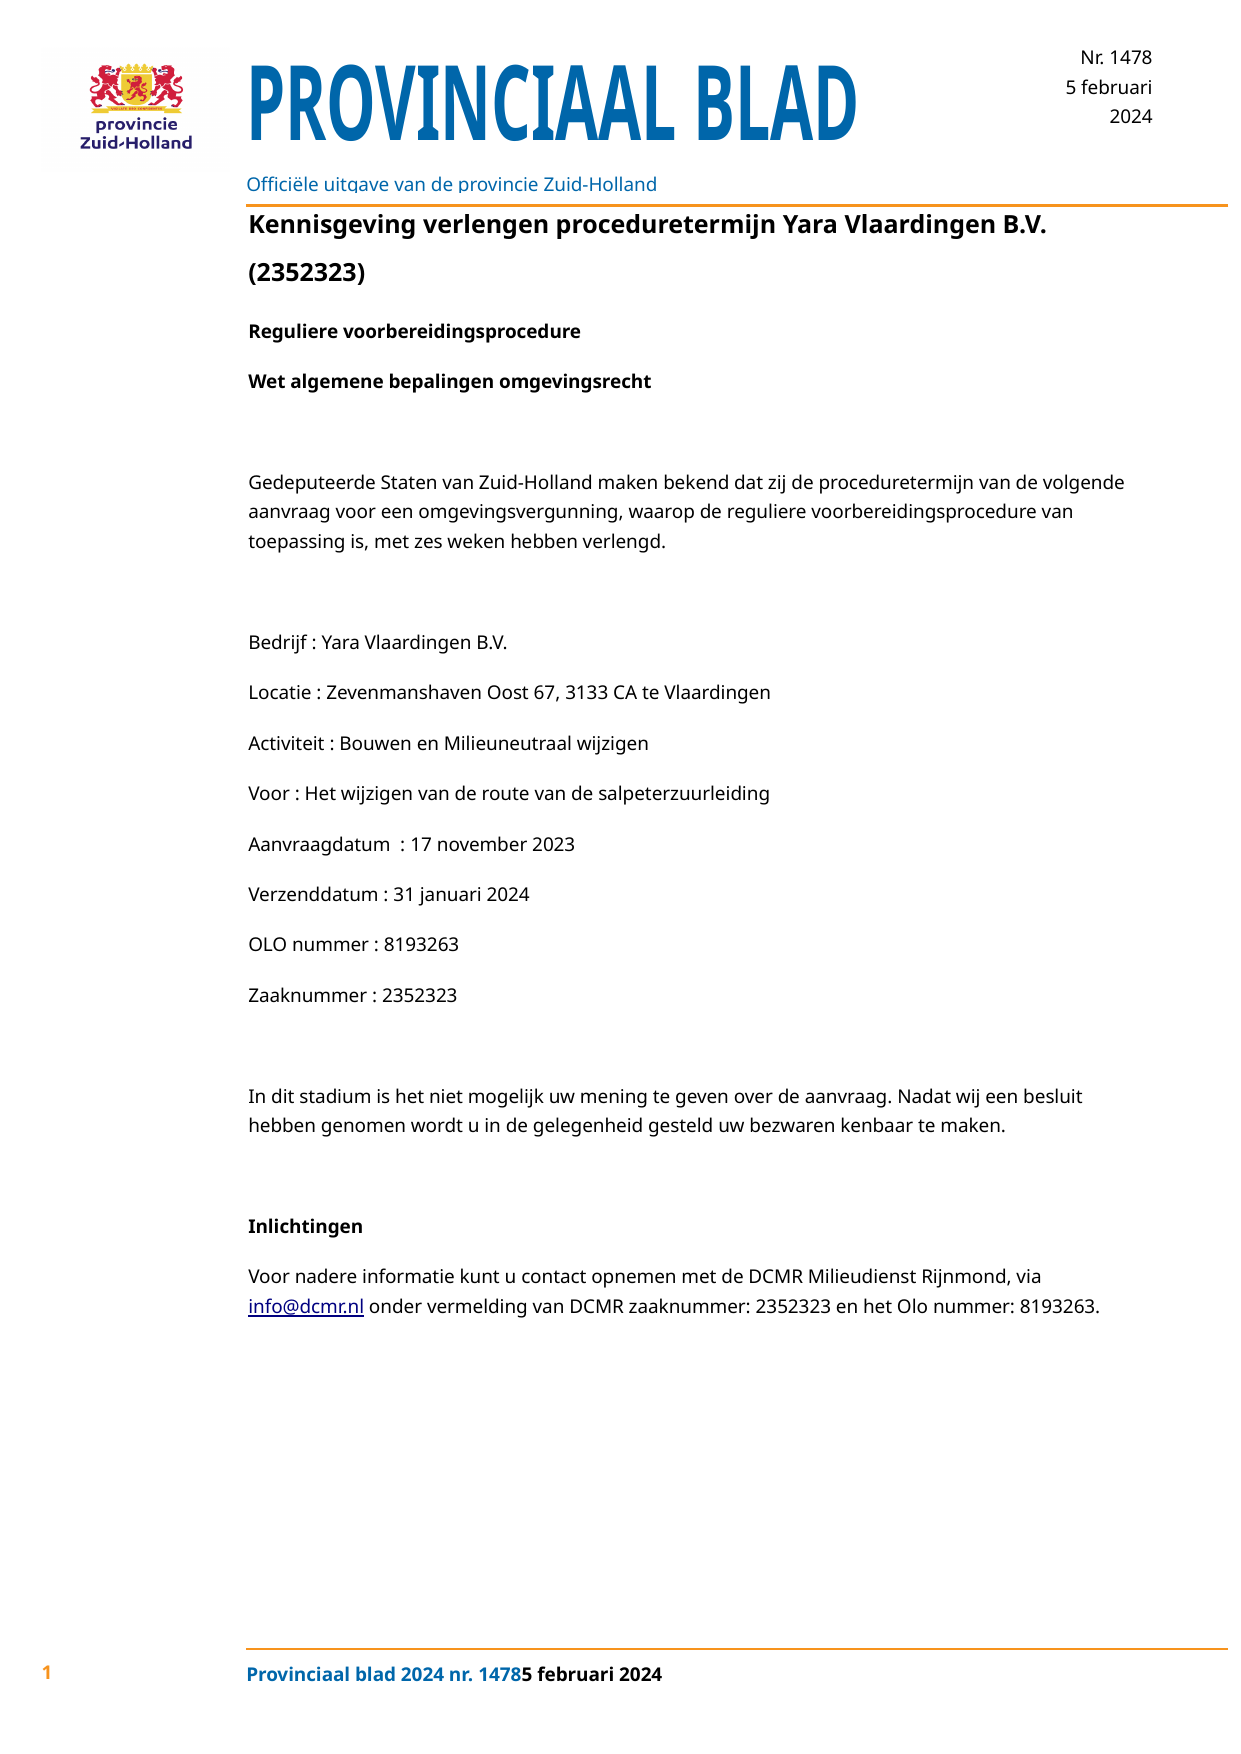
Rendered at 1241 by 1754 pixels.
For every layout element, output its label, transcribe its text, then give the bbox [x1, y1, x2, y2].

text OLO nummer : 8193263 [248, 932, 1152, 957]
text Inlichtingen [248, 1213, 1152, 1239]
text Aanvraagdatum : 17 november 2023 [248, 831, 1152, 857]
text Zaaknummer : 2352323 [248, 982, 1152, 1008]
text Voor : Het wijzigen van de route van de salpeterzuurleiding [248, 780, 1152, 806]
text Activiteit : Bouwen en Milieuneutraal wijzigen [248, 730, 1152, 756]
text Wet algemene bepalingen omgevingsrecht [248, 368, 1152, 394]
text Locatie : Zevenmanshaven Oost 67, 3133 CA te Vlaardingen [248, 679, 1152, 705]
text Verzenddatum : 31 januari 2024 [248, 881, 1152, 907]
text Gedeputeerde Staten van Zuid-Holland maken bekend dat zij de proceduretermijn van de volgende aanvraag voor een omgevingsvergunning, waarop de reguliere voorbereidingsprocedure van toepassing is, met zes weken hebben verlengd. [248, 469, 1152, 554]
text Kennisgeving verlengen proceduretermijn Yara Vlaardingen B.V. (2352323) [248, 207, 1152, 288]
text Reguliere voorbereidingsprocedure [248, 318, 1152, 344]
text Voor nadere informatie kunt u contact opnemen met de DCMR Milieudienst Rijnmond, via info@dcmr.nl onder vermelding van DCMR zaaknummer: 2352323 en het Olo nummer: 8193263. [248, 1264, 1152, 1319]
text Bedrijf : Yara Vlaardingen B.V. [248, 629, 1152, 655]
text In dit stadium is het niet mogelijk uw mening te geven over de aanvraag. Nadat wij een besluit hebben genomen wordt u in de gelegenheid gesteld uw bezwaren kenbaar te maken. [248, 1083, 1152, 1138]
picture [41, 47, 231, 172]
